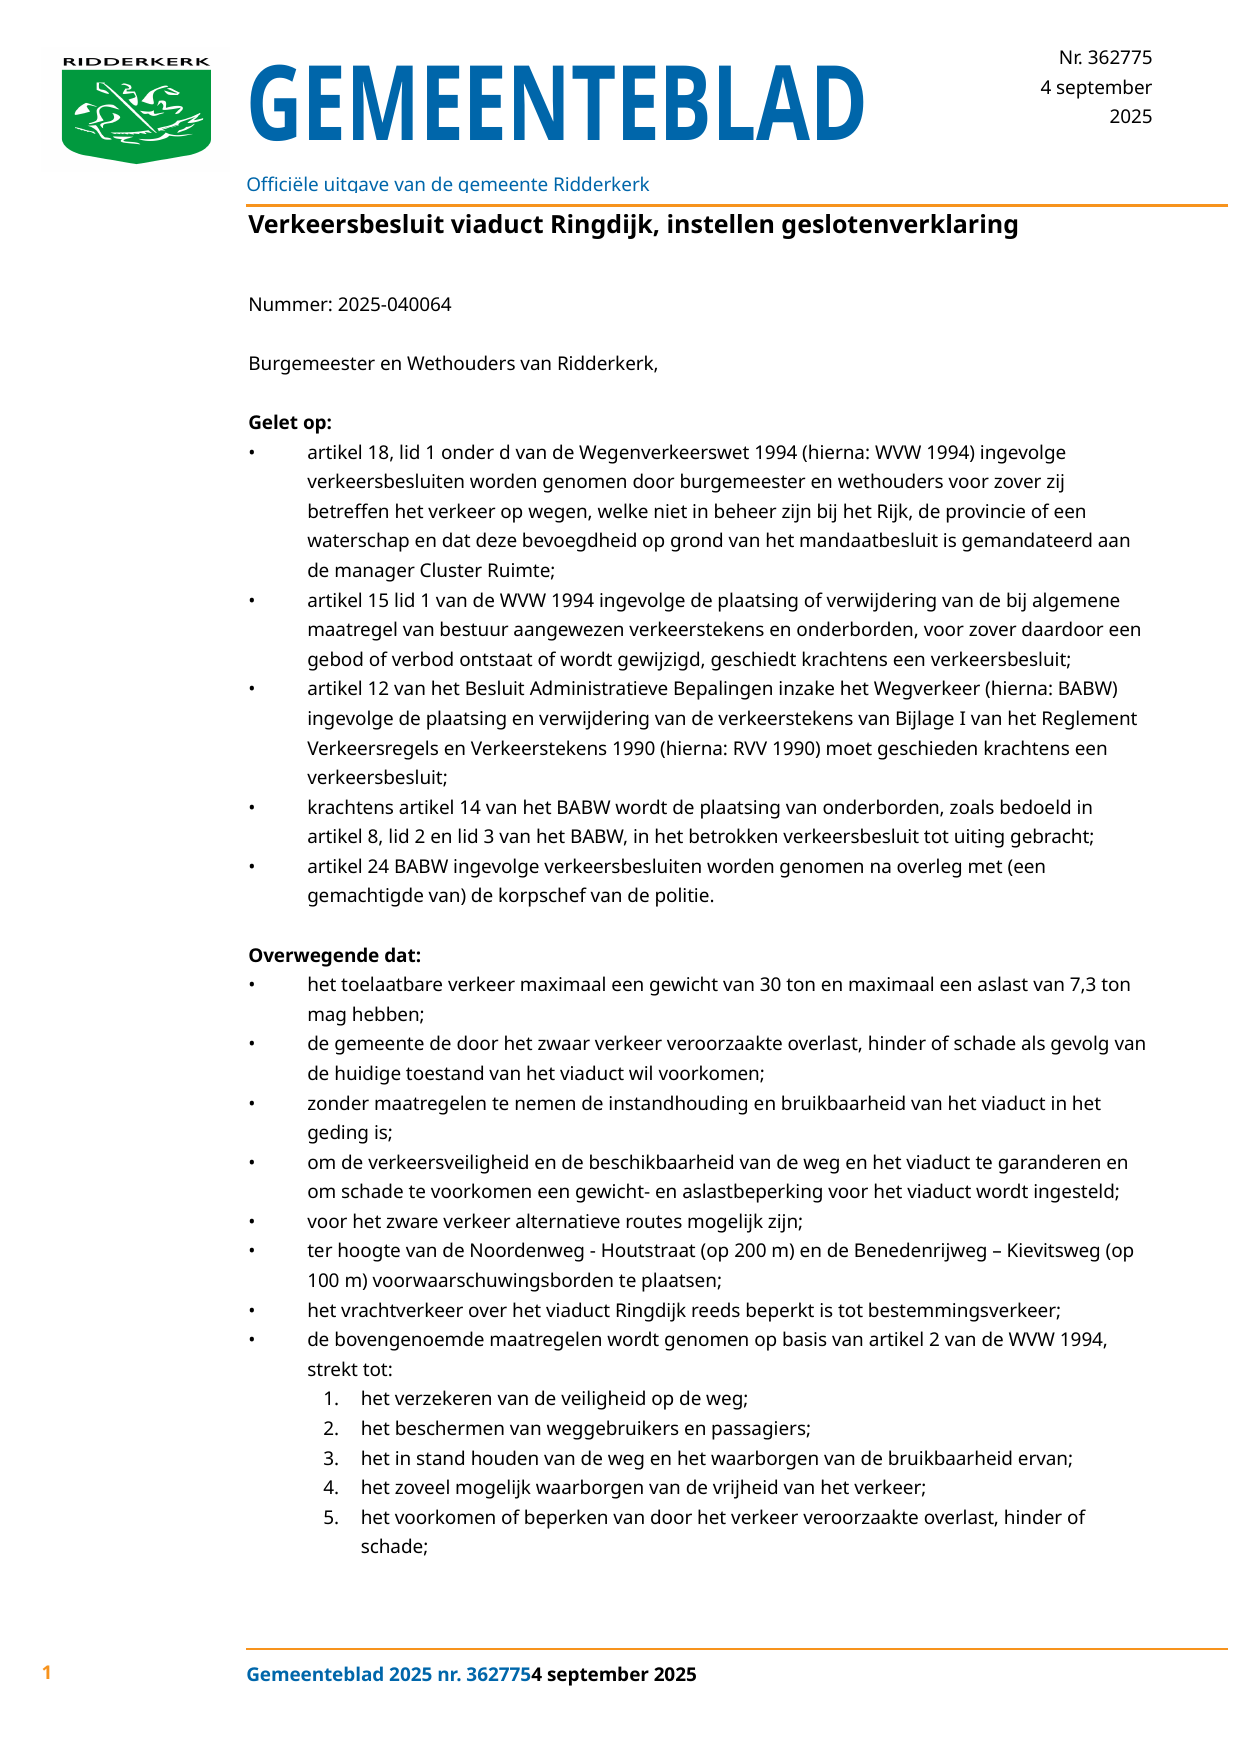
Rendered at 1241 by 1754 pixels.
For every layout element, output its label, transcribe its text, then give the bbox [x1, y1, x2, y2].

list zonder maatregelen te nemen de instandhouding en bruikbaarheid van het viaduct in het geding is; [248, 1090, 1152, 1145]
text Nummer: 2025-040064 [248, 291, 1152, 317]
list het zoveel mogelijk waarborgen van de vrijheid van het verkeer; [323, 1474, 1152, 1500]
list de bovengenoemde maatregelen wordt genomen op basis van artikel 2 van de WVW 1994, strekt tot: [248, 1326, 1152, 1382]
list het voorkomen of beperken van door het verkeer veroorzaakte overlast, hinder of schade; [323, 1504, 1152, 1559]
list artikel 18, lid 1 onder d van de Wegenverkeerswet 1994 (hierna: WVW 1994) ingevolge verkeersbesluiten worden genomen door burgemeester en wethouders voor zover zij betreffen het verkeer op wegen, welke niet in beheer zijn bij het Rijk, de provincie of een waterschap en dat deze bevoegdheid op grond van het mandaatbesluit is gemandateerd aan de manager Cluster Ruimte; [248, 439, 1152, 583]
list om de verkeersveiligheid en de beschikbaarheid van de weg en het viaduct te garanderen en om schade te voorkomen een gewicht- en aslastbeperking voor het viaduct wordt ingesteld; [248, 1149, 1152, 1204]
list artikel 15 lid 1 van de WVW 1994 ingevolge de plaatsing of verwijdering van de bij algemene maatregel van bestuur aangewezen verkeerstekens en onderborden, voor zover daardoor een gebod of verbod ontstaat of wordt gewijzigd, geschiedt krachtens een verkeersbesluit; [248, 587, 1152, 672]
list ter hoogte van de Noordenweg - Houtstraat (op 200 m) en de Benedenrijweg – Kievitsweg (op 100 m) voorwaarschuwingsborden te plaatsen; [248, 1238, 1152, 1293]
text Verkeersbesluit viaduct Ringdijk, instellen geslotenverklaring [248, 207, 1152, 241]
list het in stand houden van de weg en het waarborgen van de bruikbaarheid ervan; [323, 1445, 1152, 1471]
list krachtens artikel 14 van het BABW wordt de plaatsing van onderborden, zoals bedoeld in artikel 8, lid 2 en lid 3 van het BABW, in het betrokken verkeersbesluit tot uiting gebracht; [248, 794, 1152, 849]
list artikel 24 BABW ingevolge verkeersbesluiten worden genomen na overleg met (een gemachtigde van) de korpschef van de politie. [248, 853, 1152, 908]
picture [41, 47, 231, 172]
list voor het zware verkeer alternatieve routes mogelijk zijn; [248, 1208, 1152, 1234]
text Gelet op: [248, 409, 1152, 435]
list het beschermen van weggebruikers en passagiers; [323, 1415, 1152, 1441]
text Burgemeester en Wethouders van Ridderkerk, [248, 350, 1152, 376]
list het toelaatbare verkeer maximaal een gewicht van 30 ton en maximaal een aslast van 7,3 ton mag hebben; [248, 971, 1152, 1027]
list het vrachtverkeer over het viaduct Ringdijk reeds beperkt is tot bestemmingsverkeer; [248, 1297, 1152, 1323]
list artikel 12 van het Besluit Administratieve Bepalingen inzake het Wegverkeer (hierna: BABW) ingevolge de plaatsing en verwijdering van de verkeerstekens van Bijlage I van het Reglement Verkeersregels en Verkeerstekens 1990 (hierna: RVV 1990) moet geschieden krachtens een verkeersbesluit; [248, 676, 1152, 790]
text Overwegende dat: [248, 942, 1152, 968]
list het verzekeren van de veiligheid op de weg; [323, 1386, 1152, 1411]
list de gemeente de door het zwaar verkeer veroorzaakte overlast, hinder of schade als gevolg van de huidige toestand van het viaduct wil voorkomen; [248, 1031, 1152, 1086]
